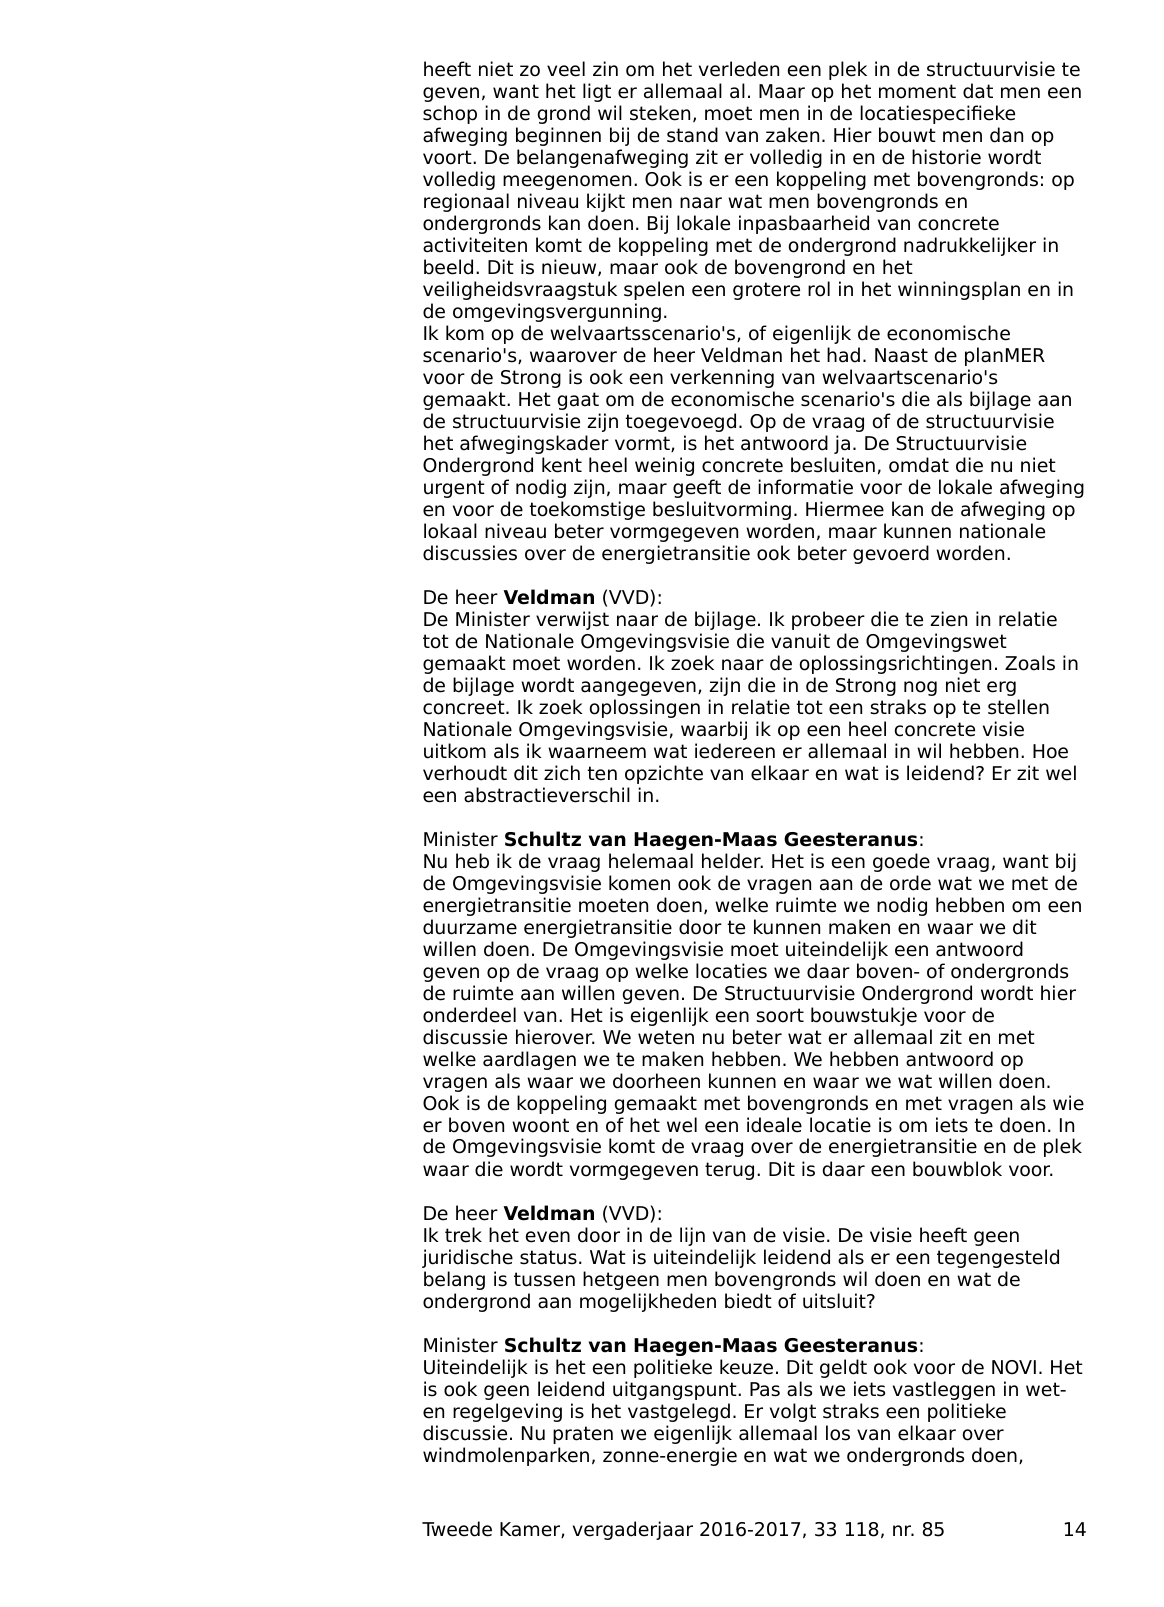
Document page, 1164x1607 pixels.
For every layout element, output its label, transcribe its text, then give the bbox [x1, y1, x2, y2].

text Minister Schultz van Haegen-Maas Geesteranus: [422, 829, 1087, 851]
text De heer Veldman (VVD): [422, 587, 1087, 609]
text Minister Schultz van Haegen-Maas Geesteranus: [422, 1335, 1087, 1357]
text Nu heb ik de vraag helemaal helder. Het is een goede vraag, want bij de Omgevingsvisie komen ook de vragen aan de orde wat we met de energietransitie moeten doen, welke ruimte we nodig hebben om een duurzame energietransitie door te kunnen maken en waar we dit willen doen. De Omgevingsvisie moet uiteindelijk een antwoord geven op de vraag op welke locaties we daar boven- of ondergronds de ruimte aan willen geven. De Structuurvisie Ondergrond wordt hier onderdeel van. Het is eigenlijk een soort bouwstukje voor de discussie hierover. We weten nu beter wat er allemaal zit en met welke aardlagen we te maken hebben. We hebben antwoord op vragen als waar we doorheen kunnen en waar we wat willen doen. Ook is de koppeling gemaakt met bovengronds en met vragen als wie er boven woont en of het wel een ideale locatie is om iets te doen. In de Omgevingsvisie komt de vraag over de energietransitie en de plek waar die wordt vormgegeven terug. Dit is daar een bouwblok voor. [422, 851, 1087, 1180]
text heeft niet zo veel zin om het verleden een plek in de structuurvisie te geven, want het ligt er allemaal al. Maar op het moment dat men een schop in de grond wil steken, moet men in de locatiespecifieke afweging beginnen bij de stand van zaken. Hier bouwt men dan op voort. De belangenafweging zit er volledig in en de historie wordt volledig meegenomen. Ook is er een koppeling met bovengronds: op regionaal niveau kijkt men naar wat men bovengronds en ondergronds kan doen. Bij lokale inpasbaarheid van concrete activiteiten komt de koppeling met de ondergrond nadrukkelijker in beeld. Dit is nieuw, maar ook de bovengrond en het veiligheidsvraagstuk spelen een grotere rol in het winningsplan en in de omgevingsvergunning. [422, 59, 1087, 323]
text Uiteindelijk is het een politieke keuze. Dit geldt ook voor de NOVI. Het is ook geen leidend uitgangspunt. Pas als we iets vastleggen in wet- en regelgeving is het vastgelegd. Er volgt straks een politieke discussie. Nu praten we eigenlijk allemaal los van elkaar over windmolenparken, zonne-energie en wat we ondergronds doen, [422, 1357, 1087, 1467]
text De Minister verwijst naar de bijlage. Ik probeer die te zien in relatie tot de Nationale Omgevingsvisie die vanuit de Omgevingswet gemaakt moet worden. Ik zoek naar de oplossingsrichtingen. Zoals in de bijlage wordt aangegeven, zijn die in de Strong nog niet erg concreet. Ik zoek oplossingen in relatie tot een straks op te stellen Nationale Omgevingsvisie, waarbij ik op een heel concrete visie uitkom als ik waarneem wat iedereen er allemaal in wil hebben. Hoe verhoudt dit zich ten opzichte van elkaar en wat is leidend? Er zit wel een abstractieverschil in. [422, 609, 1087, 807]
text Ik kom op de welvaartsscenario's, of eigenlijk de economische scenario's, waarover de heer Veldman het had. Naast de planMER voor de Strong is ook een verkenning van welvaartscenario's gemaakt. Het gaat om de economische scenario's die als bijlage aan de structuurvisie zijn toegevoegd. Op de vraag of de structuurvisie het afwegingskader vormt, is het antwoord ja. De Structuurvisie Ondergrond kent heel weinig concrete besluiten, omdat die nu niet urgent of nodig zijn, maar geeft de informatie voor de lokale afweging en voor de toekomstige besluitvorming. Hiermee kan de afweging op lokaal niveau beter vormgegeven worden, maar kunnen nationale discussies over de energietransitie ook beter gevoerd worden. [422, 323, 1087, 564]
text Ik trek het even door in de lijn van de visie. De visie heeft geen juridische status. Wat is uiteindelijk leidend als er een tegengesteld belang is tussen hetgeen men bovengronds wil doen en wat de ondergrond aan mogelijkheden biedt of uitsluit? [422, 1224, 1087, 1312]
text De heer Veldman (VVD): [422, 1203, 1087, 1224]
